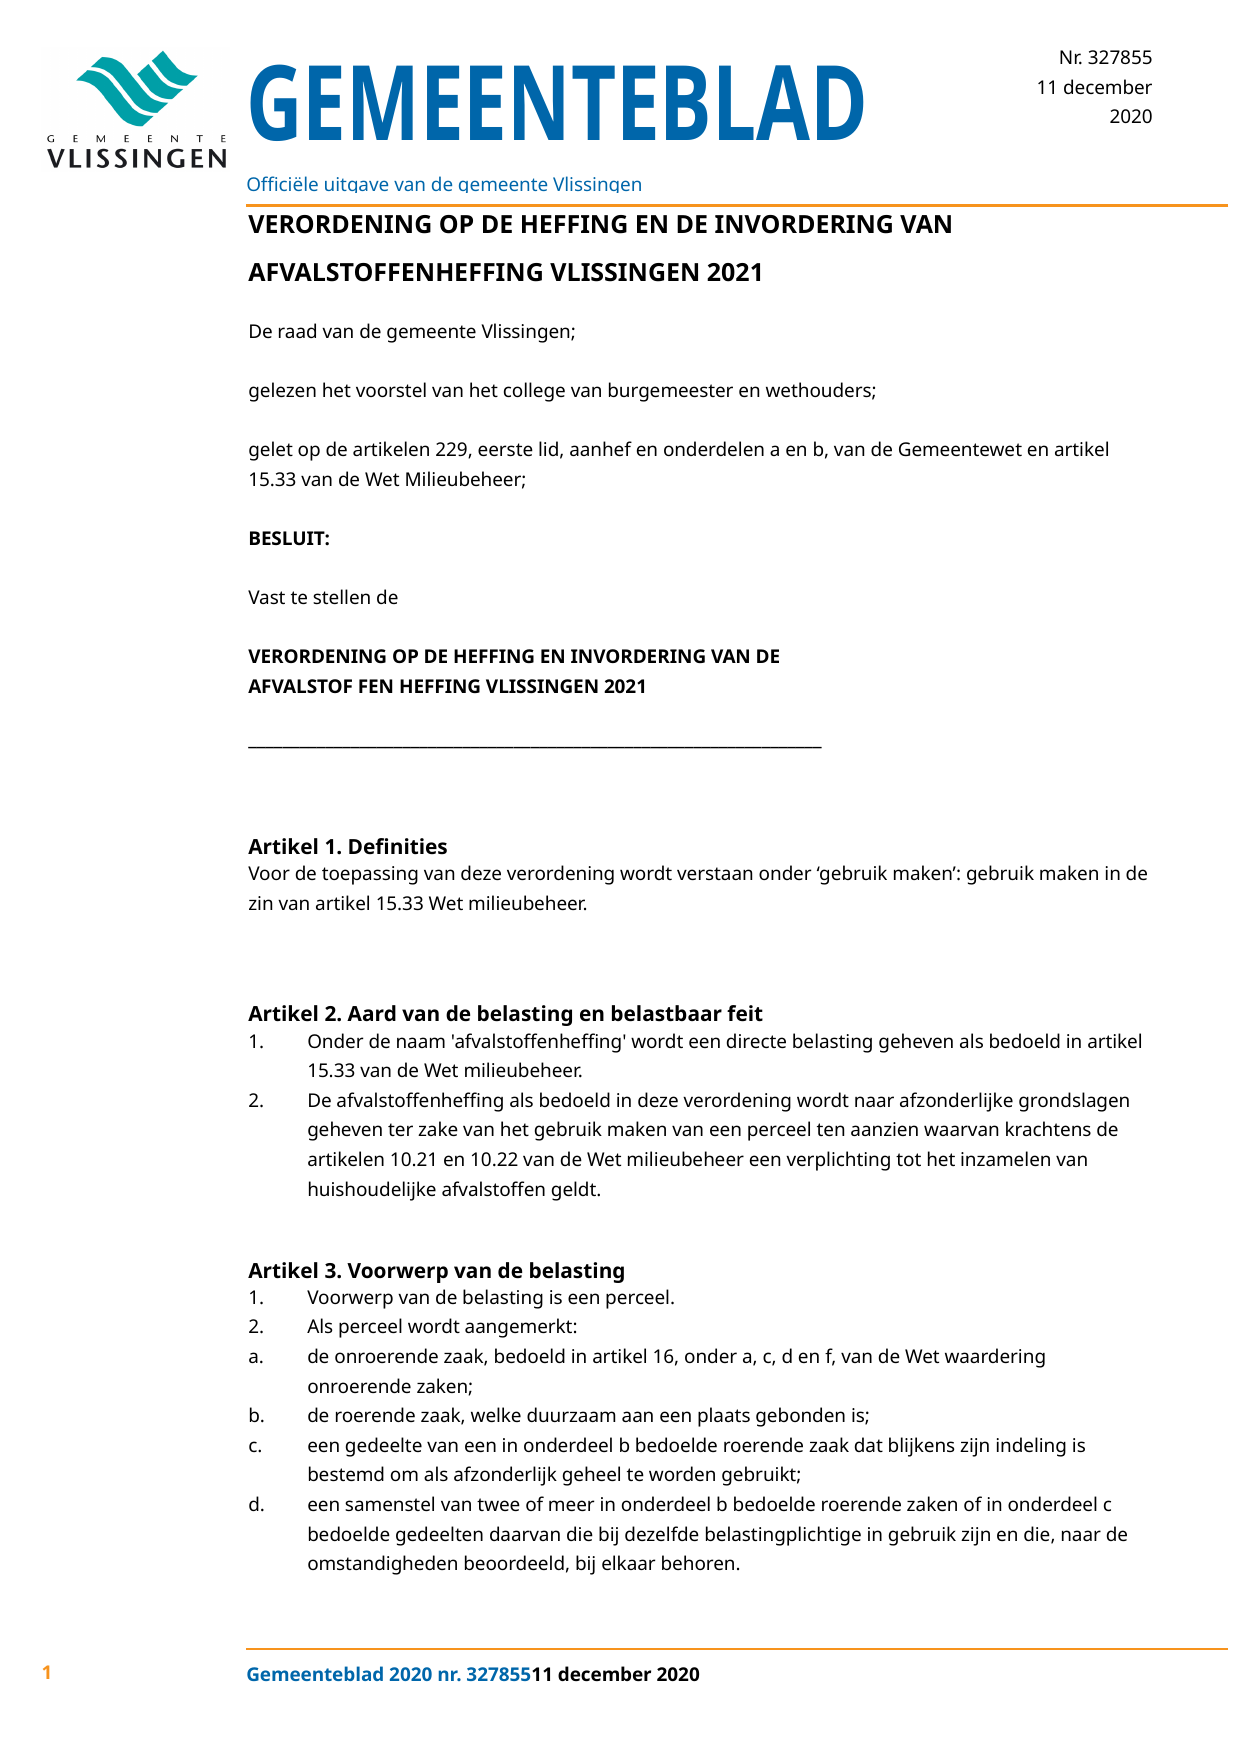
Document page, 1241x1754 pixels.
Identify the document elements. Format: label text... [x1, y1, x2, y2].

text AFVALSTOF FEN HEFFING VLISSINGEN 2021 [248, 673, 1152, 699]
text Vast te stellen de [248, 584, 1152, 610]
list De afvalstoffenheffing als bedoeld in deze verordening wordt naar afzonderlijke grondslagen geheven ter zake van het gebruik maken van een perceel ten aanzien waarvan krachtens de artikelen 10.21 en 10.22 van de Wet milieubeheer een verplichting tot het inzamelen van huishoudelijke afvalstoffen geldt. [248, 1087, 1152, 1201]
list een gedeelte van een in onderdeel b bedoelde roerende zaak dat blijkens zijn indeling is bestemd om als afzonderlijk geheel te worden gebruikt; [248, 1432, 1152, 1487]
list Voorwerp van de belasting is een perceel. [248, 1284, 1152, 1310]
text gelet op de artikelen 229, eerste lid, aanhef en onderdelen a en b, van de Gemeentewet en artikel 15.33 van de Wet Milieubeheer; [248, 436, 1152, 492]
text Artikel 1. Definities [248, 832, 1152, 860]
list Onder de naam 'afvalstoffenheffing' wordt een directe belasting geheven als bedoeld in artikel 15.33 van de Wet milieubeheer. [248, 1028, 1152, 1083]
text gelezen het voorstel van het college van burgemeester en wethouders; [248, 377, 1152, 403]
text Artikel 3. Voorwerp van de belasting [248, 1256, 1152, 1284]
picture [41, 47, 231, 172]
text VERORDENING OP DE HEFFING EN INVORDERING VAN DE [248, 643, 1152, 669]
text De raad van de gemeente Vlissingen; [248, 318, 1152, 344]
text Voor de toepassing van deze verordening wordt verstaan onder ‘gebruik maken’: gebruik maken in de zin van artikel 15.33 Wet milieubeheer. [248, 860, 1152, 916]
text BESLUIT: [248, 525, 1152, 551]
list de onroerende zaak, bedoeld in artikel 16, onder a, c, d en f, van de Wet waardering onroerende zaken; [248, 1343, 1152, 1399]
text Artikel 2. Aard van de belasting en belastbaar feit [248, 999, 1152, 1028]
list Als perceel wordt aangemerkt: [248, 1314, 1152, 1339]
list een samenstel van twee of meer in onderdeel b bedoelde roerende zaken of in onderdeel c bedoelde gedeelten daarvan die bij dezelfde belastingplichtige in gebruik zijn en die, naar de omstandigheden beoordeeld, bij elkaar behoren. [248, 1491, 1152, 1576]
text VERORDENING OP DE HEFFING EN DE INVORDERING VAN AFVALSTOFFENHEFFING VLISSINGEN 2021 [248, 207, 1152, 288]
list de roerende zaak, welke duurzaam aan een plaats gebonden is; [248, 1402, 1152, 1428]
text ___________________________________________________________________ [248, 723, 1152, 752]
